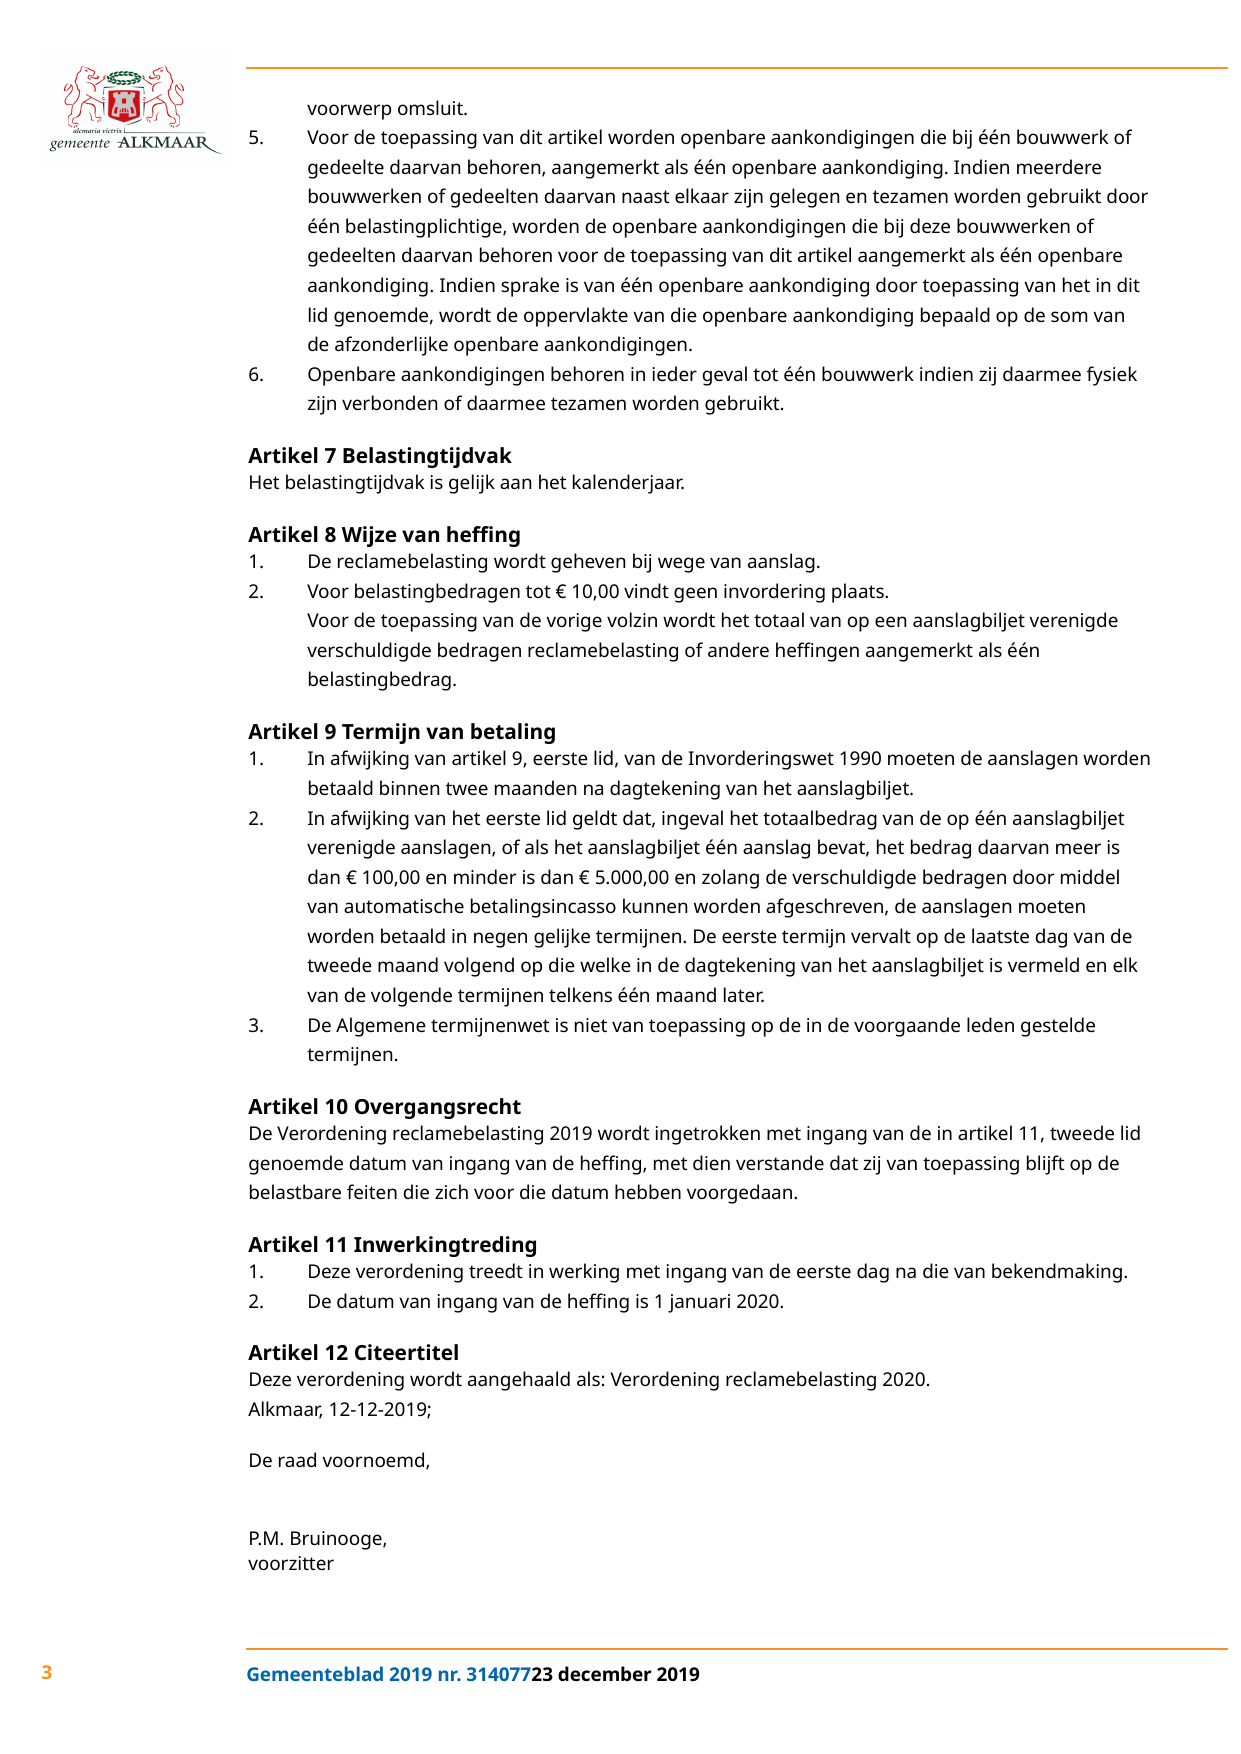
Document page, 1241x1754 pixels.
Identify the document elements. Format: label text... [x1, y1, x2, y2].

text Alkmaar, 12-12-2019; [248, 1396, 1152, 1422]
list Deze verordening treedt in werking met ingang van de eerste dag na die van bekendmaking. [248, 1258, 1152, 1284]
picture [41, 47, 231, 172]
text De raad voornoemd, [248, 1448, 1152, 1473]
text Artikel 9 Termijn van betaling [248, 717, 1152, 746]
list voorwerp omsluit. [248, 95, 1152, 121]
text Artikel 8 Wijze van heffing [248, 520, 1152, 548]
text Deze verordening wordt aangehaald als: Verordening reclamebelasting 2020. [248, 1367, 1152, 1392]
text De Verordening reclamebelasting 2019 wordt ingetrokken met ingang van de in artikel 11, tweede lid genoemde datum van ingang van de heffing, met dien verstande dat zij van toepassing blijft op de belastbare feiten die zich voor die datum hebben voorgedaan. [248, 1120, 1152, 1205]
list De Algemene termijnenwet is niet van toepassing op de in de voorgaande leden gestelde termijnen. [248, 1012, 1152, 1067]
text voorzitter [248, 1551, 1152, 1576]
list Voor belastingbedragen tot € 10,00 vindt geen invordering plaats. [248, 578, 1152, 604]
list Voor de toepassing van de vorige volzin wordt het totaal van op een aanslagbiljet verenigde verschuldigde bedragen reclamebelasting of andere heffingen aangemerkt als één belastingbedrag. [248, 607, 1152, 692]
text Artikel 7 Belastingtijdvak [248, 441, 1152, 469]
list In afwijking van het eerste lid geldt dat, ingeval het totaalbedrag van de op één aanslagbiljet verenigde aanslagen, of als het aanslagbiljet één aanslag bevat, het bedrag daarvan meer is dan € 100,00 en minder is dan € 5.000,00 en zolang de verschuldigde bedragen door middel van automatische betalingsincasso kunnen worden afgeschreven, de aanslagen moeten worden betaald in negen gelijke termijnen. De eerste termijn vervalt op de laatste dag van de tweede maand volgend op die welke in de dagtekening van het aanslagbiljet is vermeld en elk van de volgende termijnen telkens één maand later. [248, 805, 1152, 1008]
text Artikel 10 Overgangsrecht [248, 1092, 1152, 1120]
list In afwijking van artikel 9, eerste lid, van de Invorderingswet 1990 moeten de aanslagen worden betaald binnen twee maanden na dagtekening van het aanslagbiljet. [248, 746, 1152, 801]
list De reclamebelasting wordt geheven bij wege van aanslag. [248, 548, 1152, 574]
list De datum van ingang van de heffing is 1 januari 2020. [248, 1288, 1152, 1313]
text Artikel 11 Inwerkingtreding [248, 1230, 1152, 1258]
list Voor de toepassing van dit artikel worden openbare aankondigingen die bij één bouwwerk of gedeelte daarvan behoren, aangemerkt als één openbare aankondiging. Indien meerdere bouwwerken of gedeelten daarvan naast elkaar zijn gelegen en tezamen worden gebruikt door één belastingplichtige, worden de openbare aankondigingen die bij deze bouwwerken of gedeelten daarvan behoren voor de toepassing van dit artikel aangemerkt als één openbare aankondiging. Indien sprake is van één openbare aankondiging door toepassing van het in dit lid genoemde, wordt de oppervlakte van die openbare aankondiging bepaald op de som van de afzonderlijke openbare aankondigingen. [248, 124, 1152, 357]
text P.M. Bruinooge, [248, 1525, 1152, 1551]
text Artikel 12 Citeertitel [248, 1338, 1152, 1367]
text Het belastingtijdvak is gelijk aan het kalenderjaar. [248, 469, 1152, 495]
list Openbare aankondigingen behoren in ieder geval tot één bouwwerk indien zij daarmee fysiek zijn verbonden of daarmee tezamen worden gebruikt. [248, 361, 1152, 416]
